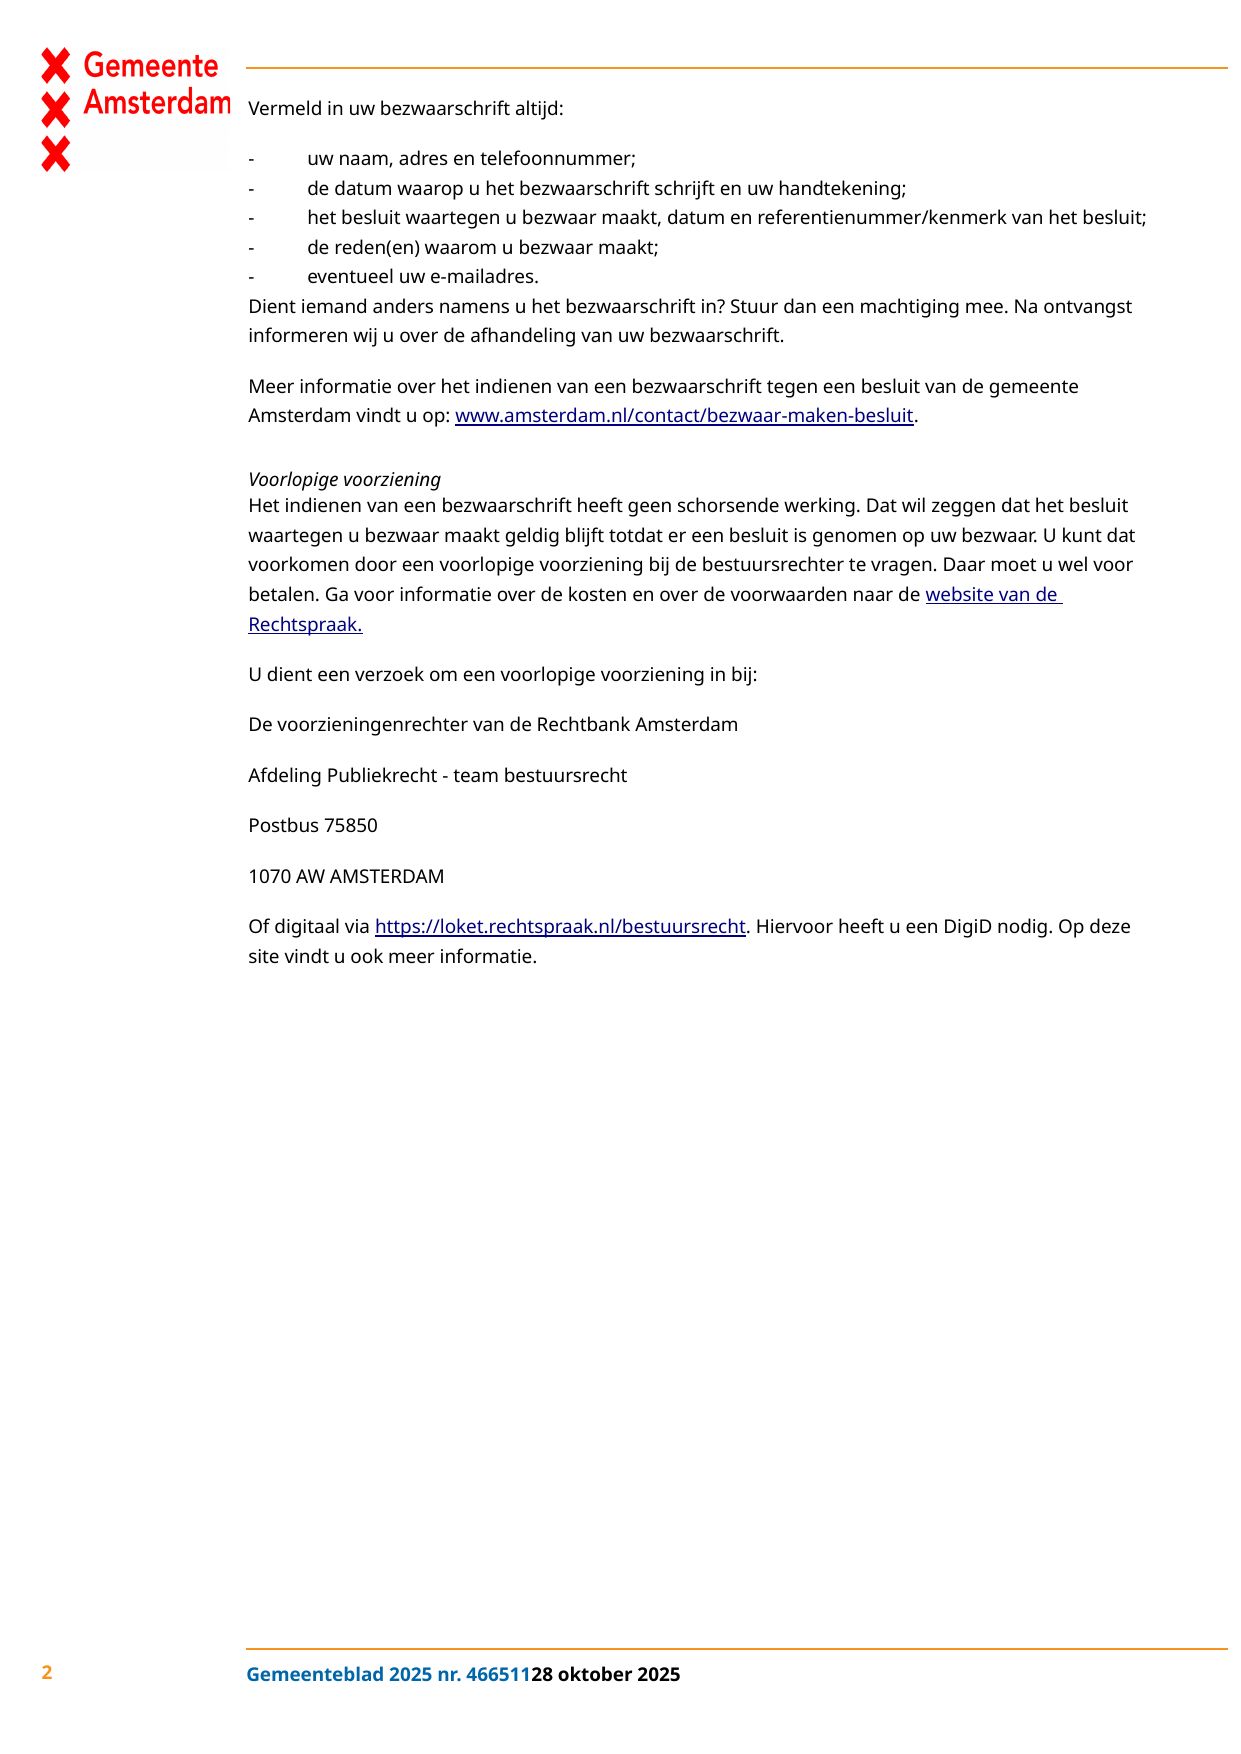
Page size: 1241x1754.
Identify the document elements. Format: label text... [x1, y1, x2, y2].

text Of digitaal via https://loket.rechtspraak.nl/bestuursrecht. Hiervoor heeft u een DigiD nodig. Op deze site vindt u ook meer informatie. [248, 913, 1152, 968]
text 1070 AW AMSTERDAM [248, 863, 1152, 888]
text Vermeld in uw bezwaarschrift altijd: [248, 95, 1152, 121]
text Voorlopige voorziening [248, 467, 1152, 492]
picture [41, 47, 231, 172]
text Meer informatie over het indienen van een bezwaarschrift tegen een besluit van de gemeente Amsterdam vindt u op: www.amsterdam.nl/contact/bezwaar-maken-besluit. [248, 373, 1152, 428]
list de datum waarop u het bezwaarschrift schrijft en uw handtekening; [248, 175, 1152, 201]
list het besluit waartegen u bezwaar maakt, datum en referentienummer/kenmerk van het besluit; [248, 204, 1152, 230]
list eventueel uw e-mailadres. [248, 263, 1152, 289]
list uw naam, adres en telefoonnummer; [248, 145, 1152, 171]
list de reden(en) waarom u bezwaar maakt; [248, 234, 1152, 260]
text Afdeling Publiekrecht - team bestuursrecht [248, 762, 1152, 788]
text Dient iemand anders namens u het bezwaarschrift in? Stuur dan een machtiging mee. Na ontvangst informeren wij u over de afhandeling van uw bezwaarschrift. [248, 293, 1152, 348]
text Het indienen van een bezwaarschrift heeft geen schorsende werking. Dat wil zeggen dat het besluit waartegen u bezwaar maakt geldig blijft totdat er een besluit is genomen op uw bezwaar. U kunt dat voorkomen door een voorlopige voorziening bij de bestuursrechter te vragen. Daar moet u wel voor betalen. Ga voor informatie over de kosten en over de voorwaarden naar de website van de Rechtspraak. [248, 492, 1152, 636]
text U dient een verzoek om een voorlopige voorziening in bij: [248, 661, 1152, 687]
text Postbus 75850 [248, 812, 1152, 838]
text De voorzieningenrechter van de Rechtbank Amsterdam [248, 712, 1152, 737]
